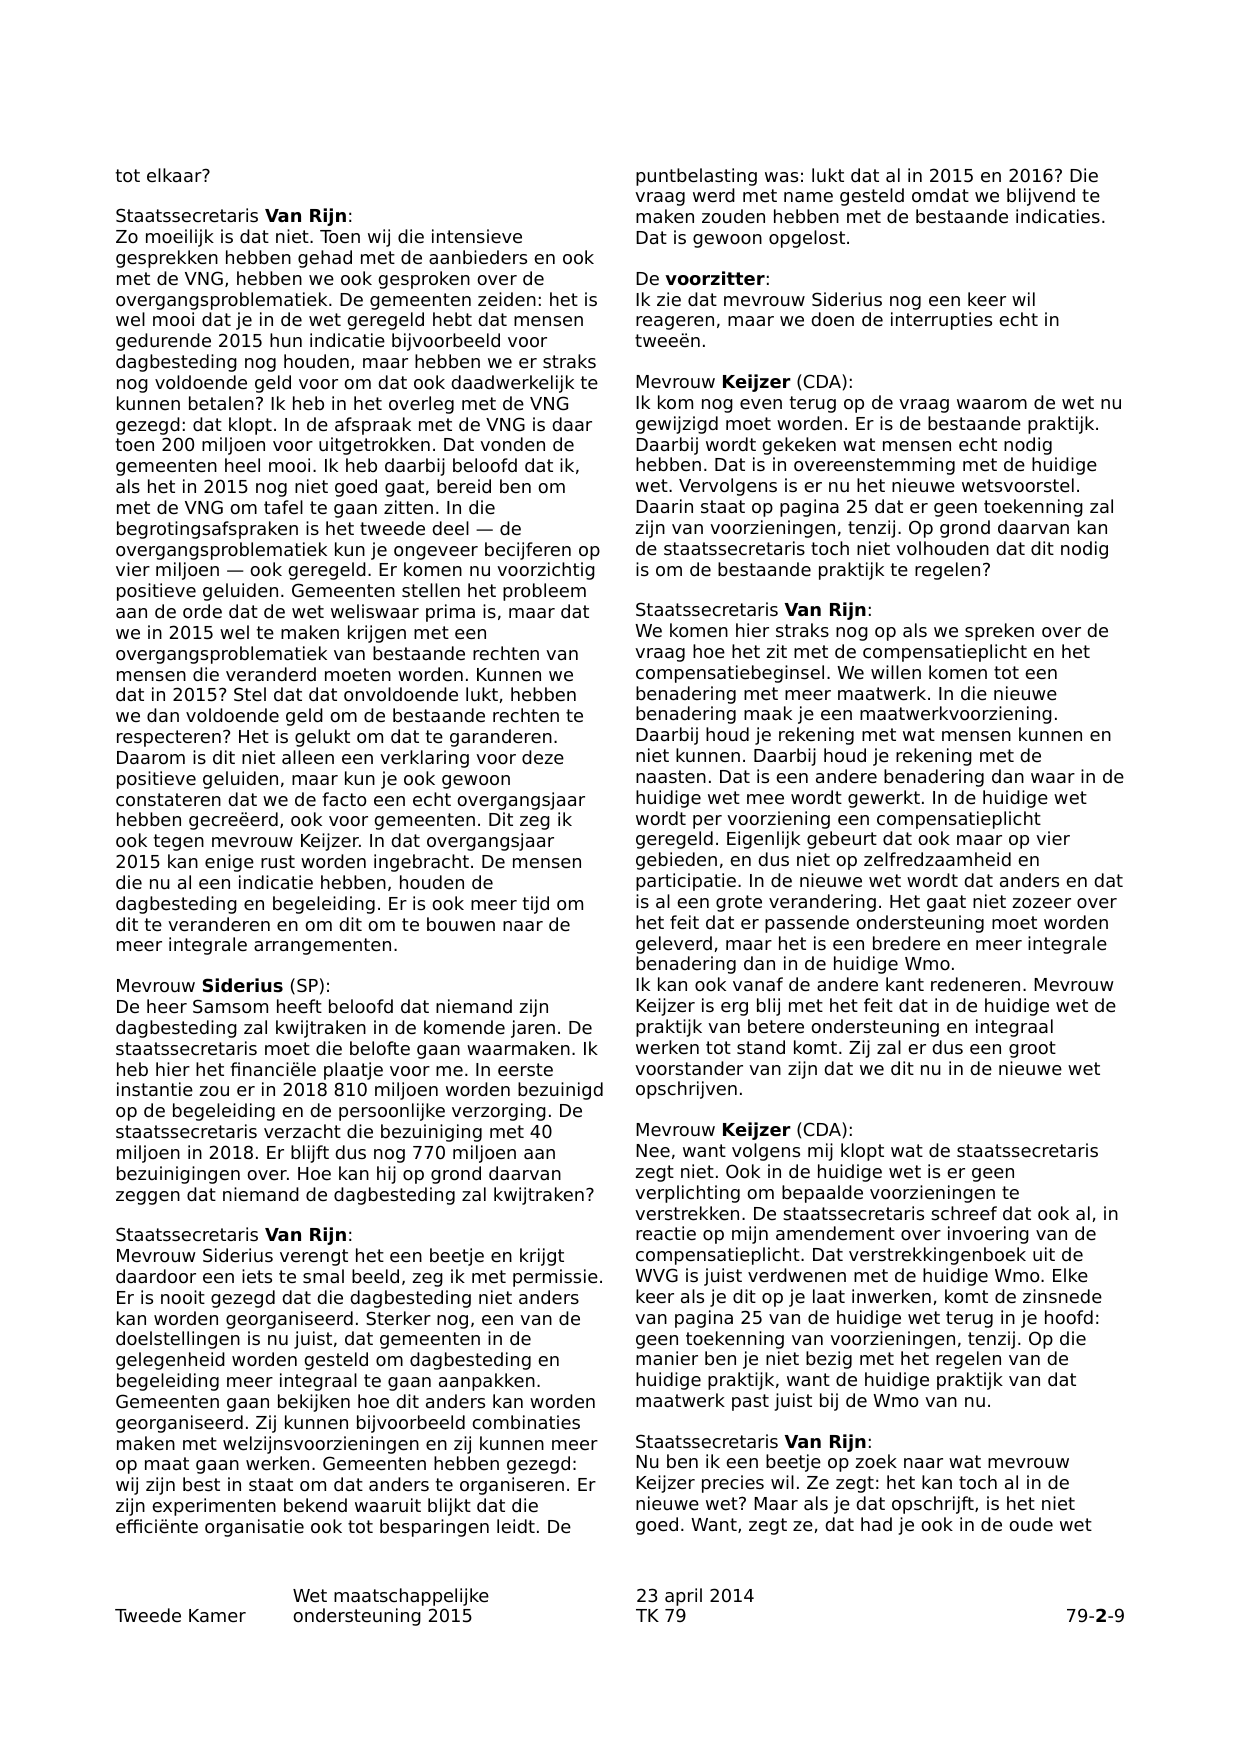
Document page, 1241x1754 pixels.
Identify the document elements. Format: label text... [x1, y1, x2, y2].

text Staatssecretaris Van Rijn: [635, 600, 1125, 621]
text tot elkaar? [115, 165, 605, 186]
text Zo moeilijk is dat niet. Toen wij die intensieve gesprekken hebben gehad met de aanbieders en ook met de VNG, hebben we ook gesproken over de overgangsproblematiek. De gemeenten zeiden: het is wel mooi dat je in de wet geregeld hebt dat mensen gedurende 2015 hun indicatie bijvoorbeeld voor dagbesteding nog houden, maar hebben we er straks nog voldoende geld voor om dat ook daadwerkelijk te kunnen betalen? Ik heb in het overleg met de VNG gezegd: dat klopt. In de afspraak met de VNG is daar toen 200 miljoen voor uitgetrokken. Dat vonden de gemeenten heel mooi. Ik heb daarbij beloofd dat ik, als het in 2015 nog niet goed gaat, bereid ben om met de VNG om tafel te gaan zitten. In die begrotingsafspraken is het tweede deel — de overgangsproblematiek kun je ongeveer becijferen op vier miljoen — ook geregeld. Er komen nu voorzichtig positieve geluiden. Gemeenten stellen het probleem aan de orde dat de wet weliswaar prima is, maar dat we in 2015 wel te maken krijgen met een overgangsproblematiek van bestaande rechten van mensen die veranderd moeten worden. Kunnen we dat in 2015? Stel dat dat onvoldoende lukt, hebben we dan voldoende geld om de bestaande rechten te respecteren? Het is gelukt om dat te garanderen. Daarom is dit niet alleen een verklaring voor deze positieve geluiden, maar kun je ook gewoon constateren dat we de facto een echt overgangsjaar hebben gecreëerd, ook voor gemeenten. Dit zeg ik ook tegen mevrouw Keijzer. In dat overgangsjaar 2015 kan enige rust worden ingebracht. De mensen die nu al een indicatie hebben, houden de dagbesteding en begeleiding. Er is ook meer tijd om dit te veranderen en om dit om te bouwen naar de meer integrale arrangementen. [115, 227, 605, 956]
text Mevrouw Keijzer (CDA): [635, 1120, 1125, 1141]
text Nee, want volgens mij klopt wat de staatssecretaris zegt niet. Ook in de huidige wet is er geen verplichting om bepaalde voorzieningen te verstrekken. De staatssecretaris schreef dat ook al, in reactie op mijn amendement over invoering van de compensatieplicht. Dat verstrekkingenboek uit de WVG is juist verdwenen met de huidige Wmo. Elke keer als je dit op je laat inwerken, komt de zinsnede van pagina 25 van de huidige wet terug in je hoofd: geen toekenning van voorzieningen, tenzij. Op die manier ben je niet bezig met het regelen van de huidige praktijk, want de huidige praktijk van dat maatwerk past juist bij de Wmo van nu. [635, 1141, 1125, 1412]
text Mevrouw Siderius (SP): [115, 976, 605, 997]
text Staatssecretaris Van Rijn: [115, 206, 605, 227]
text Nu ben ik een beetje op zoek naar wat mevrouw Keijzer precies wil. Ze zegt: het kan toch al in de nieuwe wet? Maar als je dat opschrijft, is het niet goed. Want, zegt ze, dat had je ook in de oude wet [635, 1452, 1125, 1536]
text De heer Samsom heeft beloofd dat niemand zijn dagbesteding zal kwijtraken in de komende jaren. De staatssecretaris moet die belofte gaan waarmaken. Ik heb hier het financiële plaatje voor me. In eerste instantie zou er in 2018 810 miljoen worden bezuinigd op de begeleiding en de persoonlijke verzorging. De staatssecretaris verzacht die bezuiniging met 40 miljoen in 2018. Er blijft dus nog 770 miljoen aan bezuinigingen over. Hoe kan hij op grond daarvan zeggen dat niemand de dagbesteding zal kwijtraken? [115, 997, 605, 1205]
text Ik kan ook vanaf de andere kant redeneren. Mevrouw Keijzer is erg blij met het feit dat in de huidige wet de praktijk van betere ondersteuning en integraal werken tot stand komt. Zij zal er dus een groot voorstander van zijn dat we dit nu in de nieuwe wet opschrijven. [635, 975, 1125, 1100]
text Staatssecretaris Van Rijn: [115, 1225, 605, 1246]
text Mevrouw Keijzer (CDA): [635, 372, 1125, 393]
text Staatssecretaris Van Rijn: [635, 1432, 1125, 1452]
text We komen hier straks nog op als we spreken over de vraag hoe het zit met de compensatieplicht en het compensatiebeginsel. We willen komen tot een benadering met meer maatwerk. In die nieuwe benadering maak je een maatwerkvoorziening. Daarbij houd je rekening met wat mensen kunnen en niet kunnen. Daarbij houd je rekening met de naasten. Dat is een andere benadering dan waar in de huidige wet mee wordt gewerkt. In de huidige wet wordt per voorziening een compensatieplicht geregeld. Eigenlijk gebeurt dat ook maar op vier gebieden, en dus niet op zelfredzaamheid en participatie. In de nieuwe wet wordt dat anders en dat is al een grote verandering. Het gaat niet zozeer over het feit dat er passende ondersteuning moet worden geleverd, maar het is een bredere en meer integrale benadering dan in de huidige Wmo. [635, 621, 1125, 975]
text Ik zie dat mevrouw Siderius nog een keer wil reageren, maar we doen de interrupties echt in tweeën. [635, 289, 1125, 352]
text De voorzitter: [635, 269, 1125, 289]
text puntbelasting was: lukt dat al in 2015 en 2016? Die vraag werd met name gesteld omdat we blijvend te maken zouden hebben met de bestaande indicaties. Dat is gewoon opgelost. [635, 165, 1125, 249]
text Mevrouw Siderius verengt het een beetje en krijgt daardoor een iets te smal beeld, zeg ik met permissie. Er is nooit gezegd dat die dagbesteding niet anders kan worden georganiseerd. Sterker nog, een van de doelstellingen is nu juist, dat gemeenten in de gelegenheid worden gesteld om dagbesteding en begeleiding meer integraal te gaan aanpakken. Gemeenten gaan bekijken hoe dit anders kan worden georganiseerd. Zij kunnen bijvoorbeeld combinaties maken met welzijnsvoorzieningen en zij kunnen meer op maat gaan werken. Gemeenten hebben gezegd: wij zijn best in staat om dat anders te organiseren. Er zijn experimenten bekend waaruit blijkt dat die efficiënte organisatie ook tot besparingen leidt. De [115, 1246, 605, 1537]
text Ik kom nog even terug op de vraag waarom de wet nu gewijzigd moet worden. Er is de bestaande praktijk. Daarbij wordt gekeken wat mensen echt nodig hebben. Dat is in overeenstemming met de huidige wet. Vervolgens is er nu het nieuwe wetsvoorstel. Daarin staat op pagina 25 dat er geen toekenning zal zijn van voorzieningen, tenzij. Op grond daarvan kan de staatssecretaris toch niet volhouden dat dit nodig is om de bestaande praktijk te regelen? [635, 393, 1125, 580]
